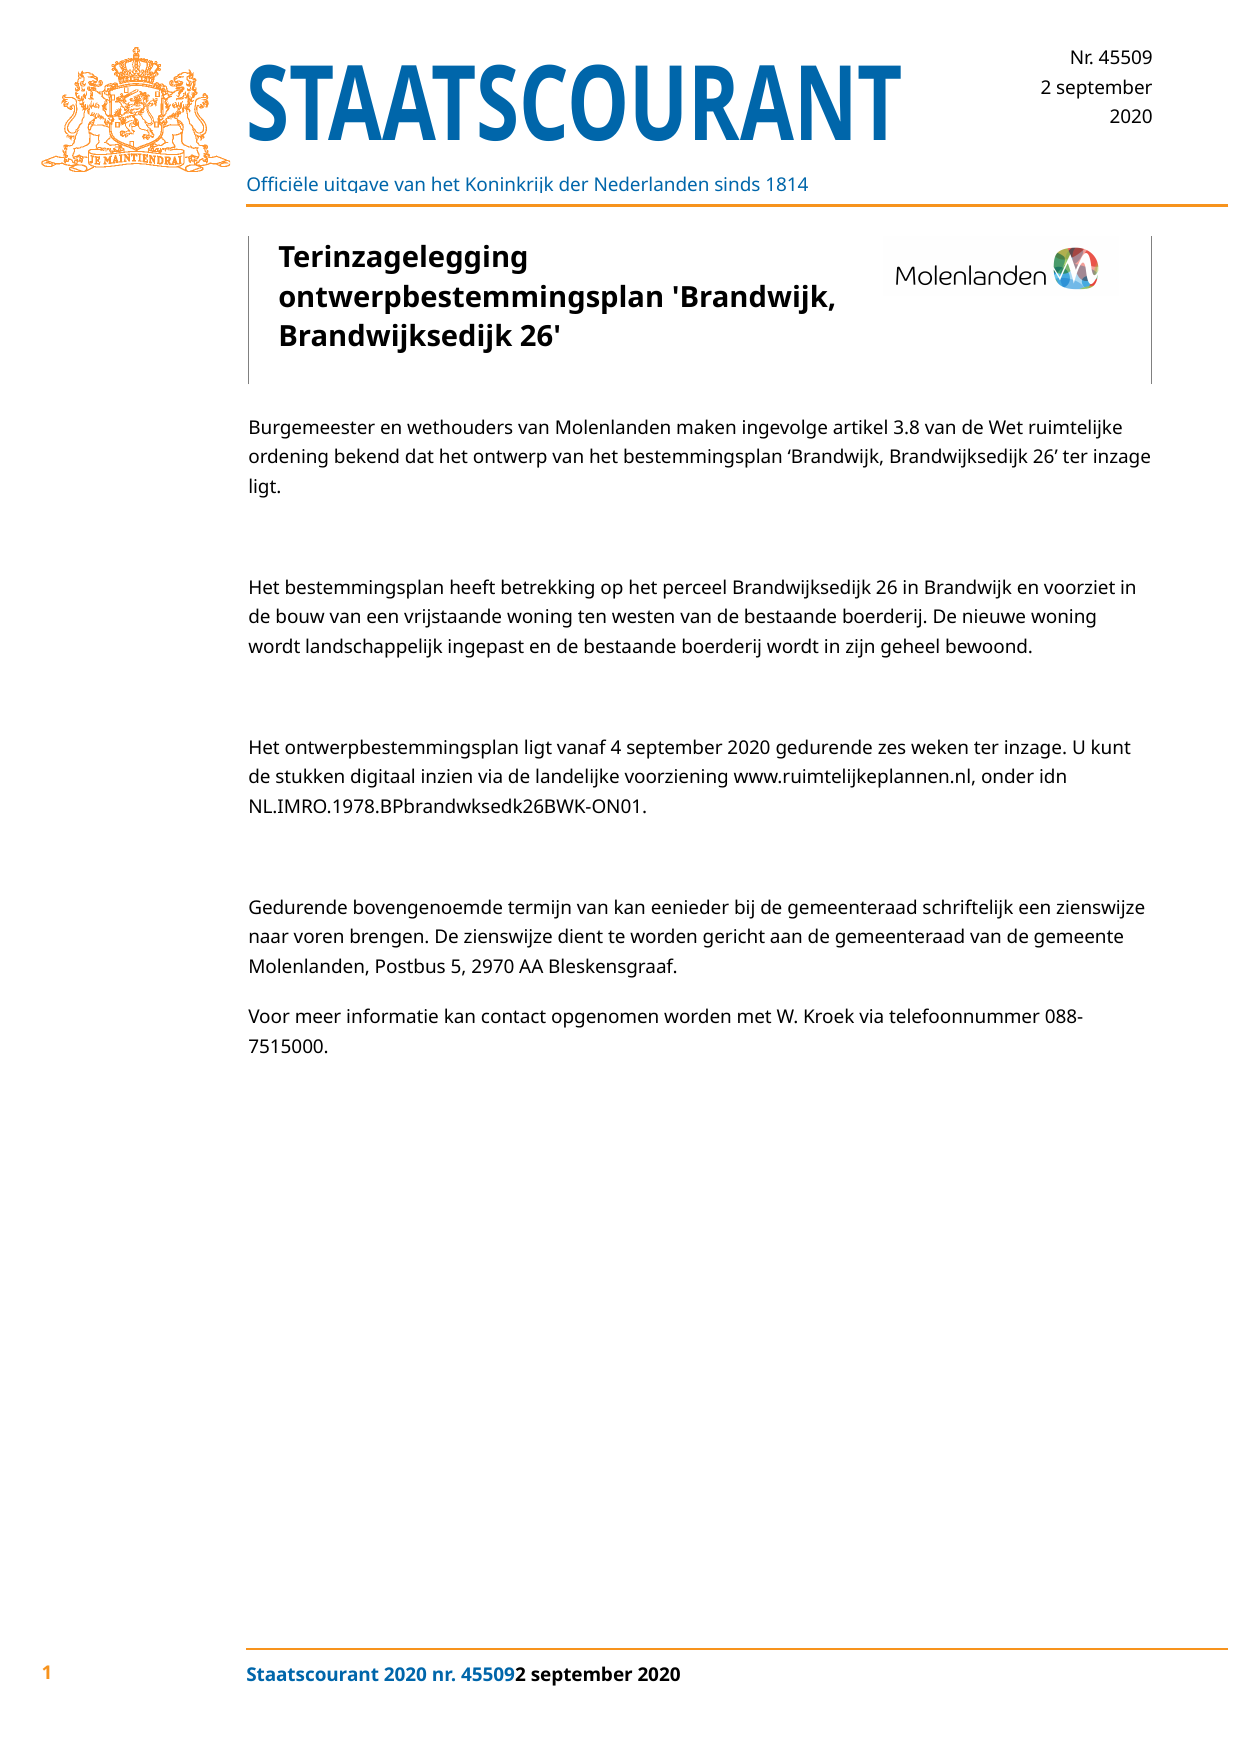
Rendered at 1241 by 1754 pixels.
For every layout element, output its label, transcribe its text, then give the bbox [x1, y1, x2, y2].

text Voor meer informatie kan contact opgenomen worden met W. Kroek via telefoonnummer 088-7515000. [248, 1003, 1152, 1059]
table_header Terinzagelegging ontwerpbestemmingsplan 'Brandwijk, Brandwijksedijk 26' [249, 236, 850, 384]
text Het ontwerpbestemmingsplan ligt vanaf 4 september 2020 gedurende zes weken ter inzage. U kunt de stukken digitaal inzien via de landelijke voorziening www.ruimtelijkeplannen.nl, onder idn NL.IMRO.1978.BPbrandwksedk26BWK-ON01. [248, 734, 1152, 819]
text Burgemeester en wethouders van Molenlanden maken ingevolge artikel 3.8 van de Wet ruimtelijke ordening bekend dat het ontwerp van het bestemmingsplan ‘Brandwijk, Brandwijksedijk 26’ ter inzage ligt. [248, 414, 1152, 499]
text Het bestemmingsplan heeft betrekking op het perceel Brandwijksedijk 26 in Brandwijk en voorziet in de bouw van een vrijstaande woning ten westen van de bestaande boerderij. De nieuwe woning wordt landschappelijk ingepast en de bestaande boerderij wordt in zijn geheel bewoond. [248, 574, 1152, 659]
picture [41, 47, 231, 172]
table_header [850, 236, 1151, 384]
picture [882, 236, 1119, 296]
text Gedurende bovengenoemde termijn van kan eenieder bij de gemeenteraad schriftelijk een zienswijze naar voren brengen. De zienswijze dient te worden gericht aan de gemeenteraad van de gemeente Molenlanden, Postbus 5, 2970 AA Bleskensgraaf. [248, 894, 1152, 979]
